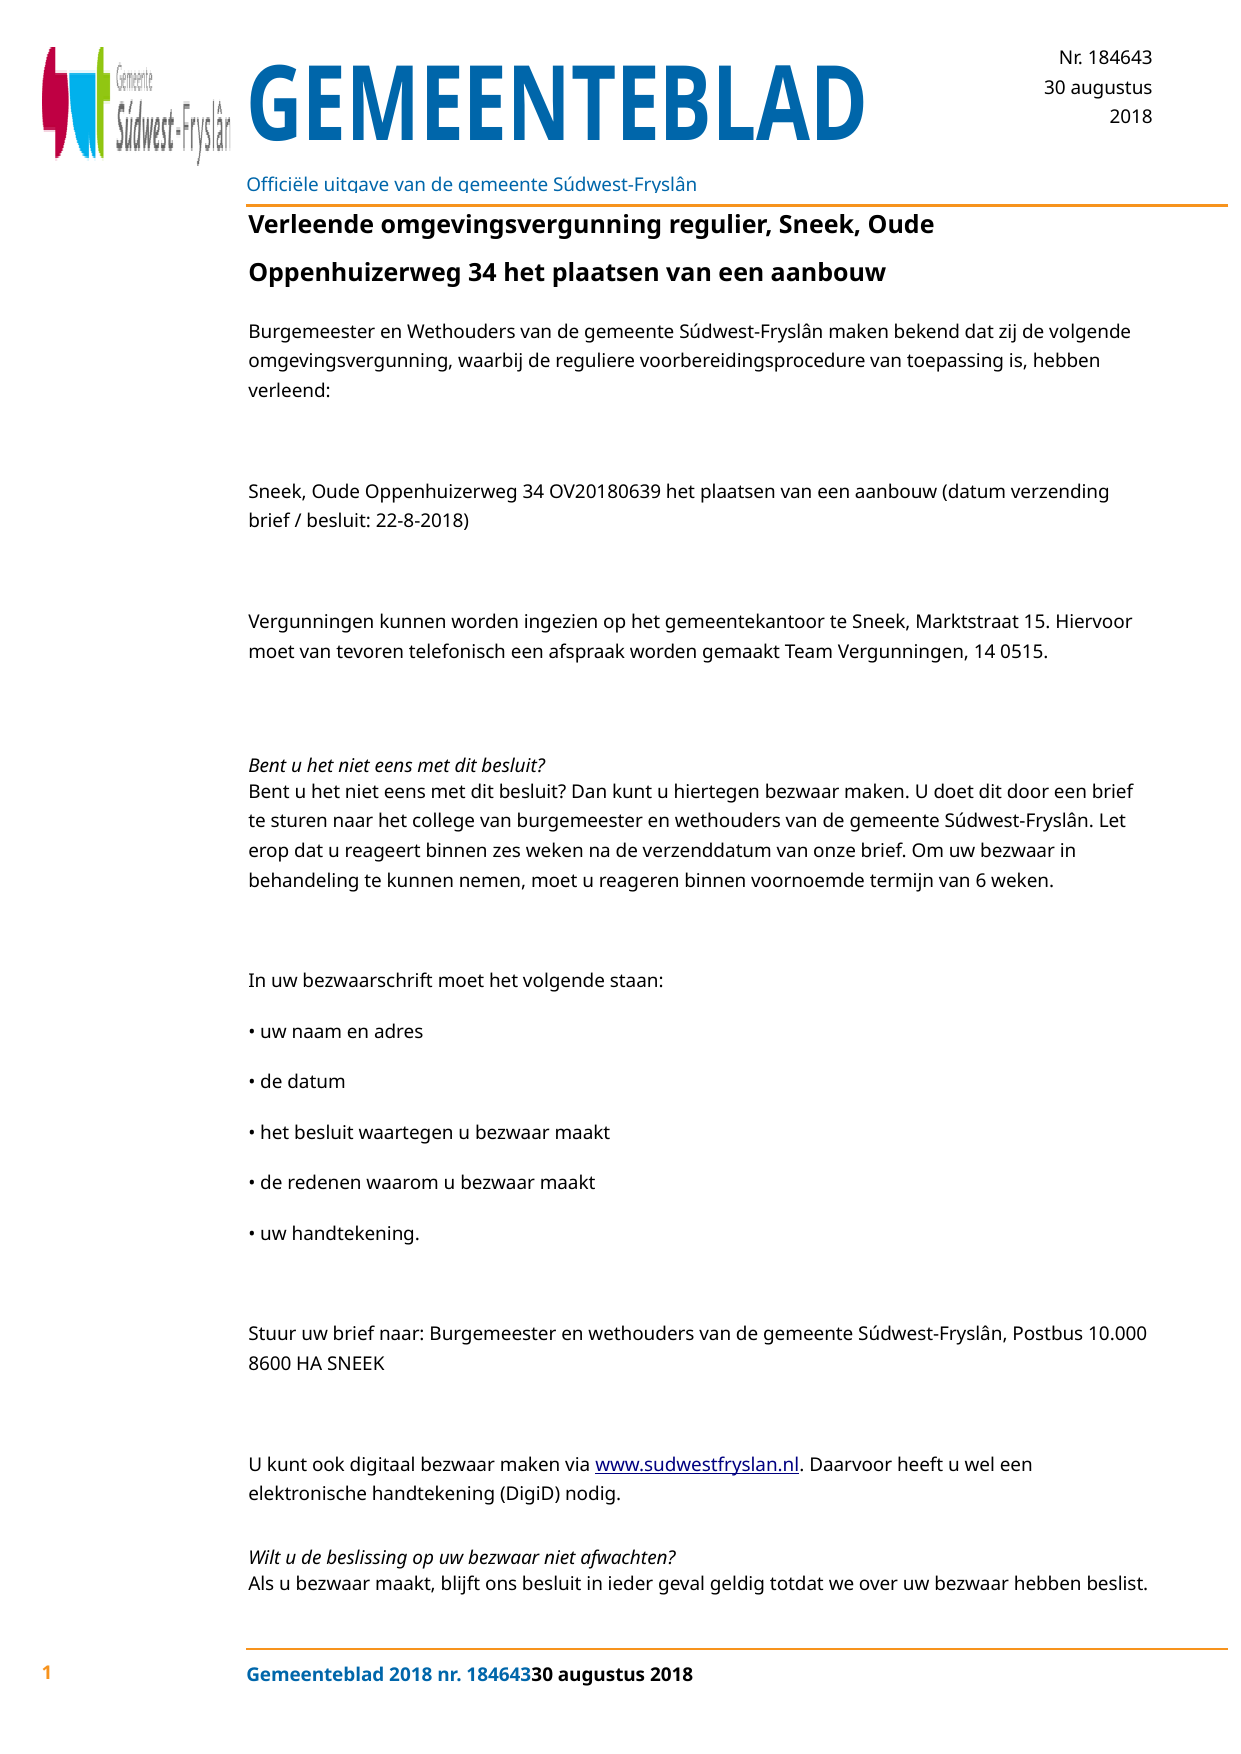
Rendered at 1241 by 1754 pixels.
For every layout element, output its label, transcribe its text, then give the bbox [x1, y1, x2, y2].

text • uw handtekening. [248, 1220, 1152, 1245]
text Wilt u de beslissing op uw bezwaar niet afwachten? [248, 1544, 1152, 1570]
text • het besluit waartegen u bezwaar maakt [248, 1119, 1152, 1144]
text U kunt ook digitaal bezwaar maken via www.sudwestfryslan.nl. Daarvoor heeft u wel een elektronische handtekening (DigiD) nodig. [248, 1451, 1152, 1506]
text Als u bezwaar maakt, blijft ons besluit in ieder geval geldig totdat we over uw bezwaar hebben beslist. [248, 1570, 1152, 1596]
text Bent u het niet eens met dit besluit? [248, 752, 1152, 778]
text Bent u het niet eens met dit besluit? Dan kunt u hiertegen bezwaar maken. U doet dit door een brief te sturen naar het college van burgemeester en wethouders van de gemeente Súdwest-Fryslân. Let erop dat u reageert binnen zes weken na de verzenddatum van onze brief. Om uw bezwaar in behandeling te kunnen nemen, moet u reageren binnen voornoemde termijn van 6 weken. [248, 778, 1152, 892]
text • uw naam en adres [248, 1018, 1152, 1044]
text Vergunningen kunnen worden ingezien op het gemeentekantoor te Sneek, Marktstraat 15. Hiervoor moet van tevoren telefonisch een afspraak worden gemaakt Team Vergunningen, 14 0515. [248, 608, 1152, 664]
text Sneek, Oude Oppenhuizerweg 34 OV20180639 het plaatsen van een aanbouw (datum verzending brief / besluit: 22-8-2018) [248, 478, 1152, 533]
text • de redenen waarom u bezwaar maakt [248, 1169, 1152, 1195]
picture [41, 47, 231, 172]
text Stuur uw brief naar: Burgemeester en wethouders van de gemeente Súdwest-Fryslân, Postbus 10.000 8600 HA SNEEK [248, 1321, 1152, 1376]
text In uw bezwaarschrift moet het volgende staan: [248, 968, 1152, 993]
text Burgemeester en Wethouders van de gemeente Súdwest-Fryslân maken bekend dat zij de volgende omgevingsvergunning, waarbij de reguliere voorbereidingsprocedure van toepassing is, hebben verleend: [248, 318, 1152, 403]
text • de datum [248, 1068, 1152, 1094]
text Verleende omgevingsvergunning regulier, Sneek, Oude Oppenhuizerweg 34 het plaatsen van een aanbouw [248, 207, 1152, 288]
